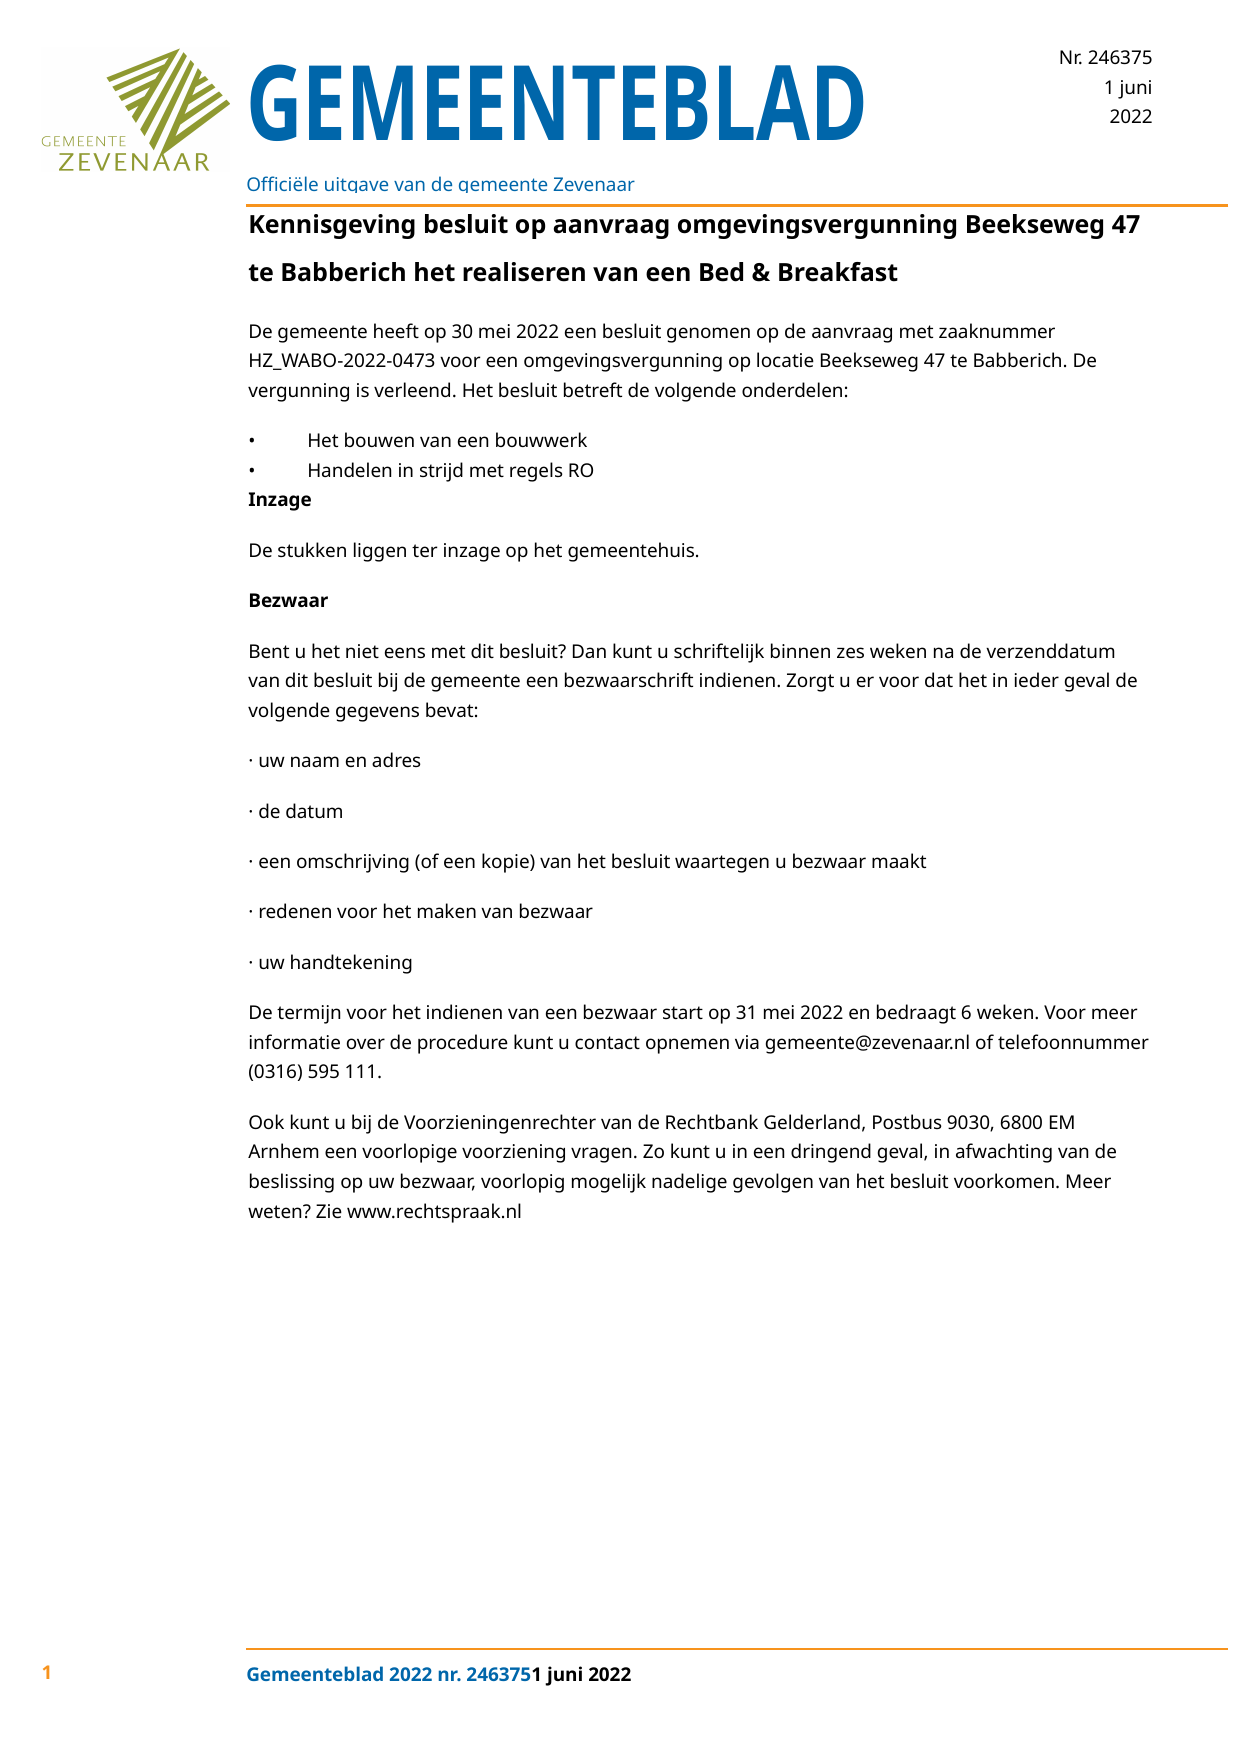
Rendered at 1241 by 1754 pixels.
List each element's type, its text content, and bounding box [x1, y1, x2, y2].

text Inzage [248, 487, 1152, 512]
text De termijn voor het indienen van een bezwaar start op 31 mei 2022 en bedraagt 6 weken. Voor meer informatie over de procedure kunt u contact opnemen via gemeente@zevenaar.nl of telefoonnummer (0316) 595 111. [248, 999, 1152, 1084]
text Bezwaar [248, 587, 1152, 613]
text De gemeente heeft op 30 mei 2022 een besluit genomen op de aanvraag met zaaknummer HZ_WABO-2022-0473 voor een omgevingsvergunning op locatie Beekseweg 47 te Babberich. De vergunning is verleend. Het besluit betreft de volgende onderdelen: [248, 318, 1152, 403]
text · uw handtekening [248, 949, 1152, 975]
text Kennisgeving besluit op aanvraag omgevingsvergunning Beekseweg 47 te Babberich het realiseren van een Bed & Breakfast [248, 207, 1152, 288]
picture [41, 47, 231, 172]
text · een omschrijving (of een kopie) van het besluit waartegen u bezwaar maakt [248, 848, 1152, 874]
list Handelen in strijd met regels RO [248, 457, 1152, 483]
text De stukken liggen ter inzage op het gemeentehuis. [248, 537, 1152, 563]
text Bent u het niet eens met dit besluit? Dan kunt u schriftelijk binnen zes weken na de verzenddatum van dit besluit bij de gemeente een bezwaarschrift indienen. Zorgt u er voor dat het in ieder geval de volgende gegevens bevat: [248, 638, 1152, 723]
text · de datum [248, 798, 1152, 824]
text Ook kunt u bij de Voorzieningenrechter van de Rechtbank Gelderland, Postbus 9030, 6800 EM Arnhem een voorlopige voorziening vragen. Zo kunt u in een dringend geval, in afwachting van de beslissing op uw bezwaar, voorlopig mogelijk nadelige gevolgen van het besluit voorkomen. Meer weten? Zie www.rechtspraak.nl [248, 1109, 1152, 1224]
text · uw naam en adres [248, 747, 1152, 773]
text · redenen voor het maken van bezwaar [248, 899, 1152, 924]
list Het bouwen van een bouwwerk [248, 427, 1152, 453]
